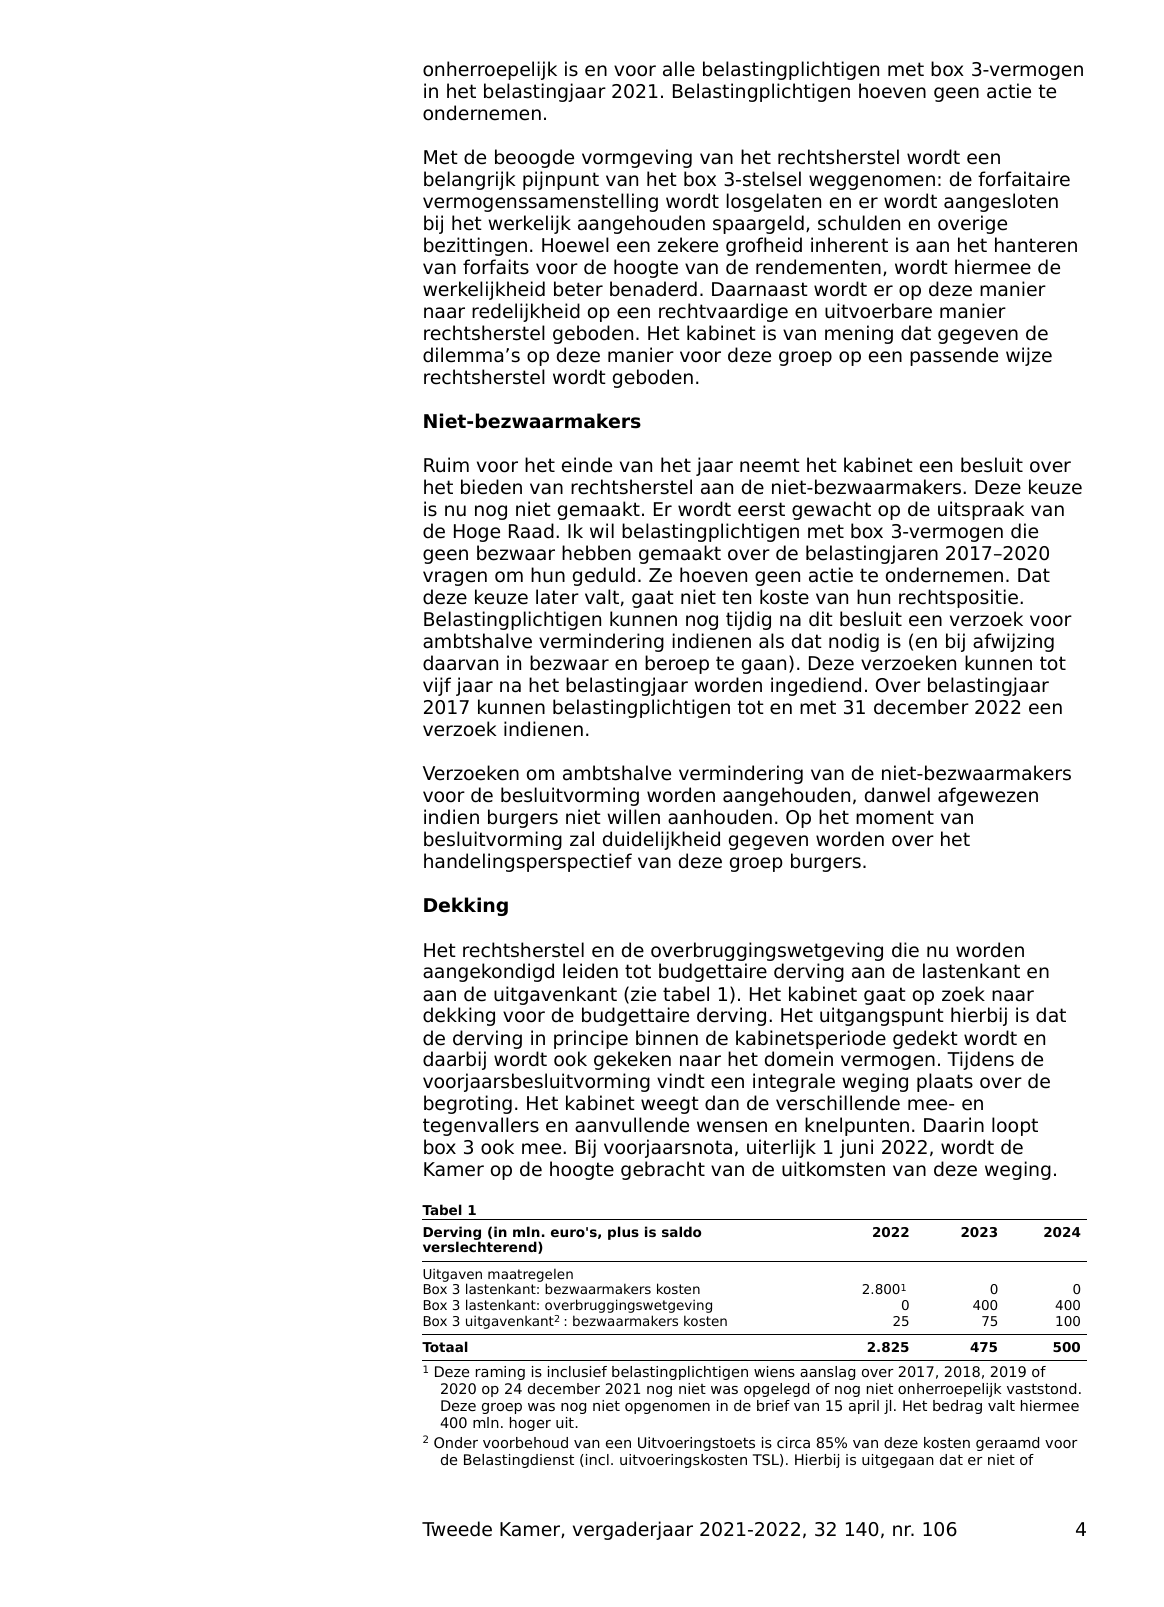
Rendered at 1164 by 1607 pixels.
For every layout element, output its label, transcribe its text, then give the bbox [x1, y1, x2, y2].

table_cell 0 [827, 1298, 915, 1314]
table_cell 2023 [915, 1220, 1004, 1261]
table_cell 25 [827, 1314, 915, 1334]
text onherroepelijk is en voor alle belastingplichtigen met box 3-vermogen in het belastingjaar 2021. Belastingplichtigen hoeven geen actie te ondernemen. [422, 59, 1087, 125]
table_cell 400 [915, 1298, 1004, 1314]
table_cell Box 3 lastenkant: overbruggingswetgeving [422, 1298, 827, 1314]
subtitle Dekking [422, 895, 1087, 917]
table_cell [915, 1262, 1004, 1282]
table_cell 2.825 [827, 1335, 915, 1360]
table_cell 75 [915, 1314, 1004, 1334]
table_cell Box 3 lastenkant: bezwaarmakers kosten [422, 1282, 827, 1298]
text Met de beoogde vormgeving van het rechtsherstel wordt een belangrijk pijnpunt van het box 3-stelsel weggenomen: de forfaitaire vermogenssamenstelling wordt losgelaten en er wordt aangesloten bij het werkelijk aangehouden spaargeld, schulden en overige bezittingen. Hoewel een zekere grofheid inherent is aan het hanteren van forfaits voor de hoogte van de rendementen, wordt hiermee de werkelijkheid beter benaderd. Daarnaast wordt er op deze manier naar redelijkheid op een rechtvaardige en uitvoerbare manier rechtsherstel geboden. Het kabinet is van mening dat gegeven de dilemma’s op deze manier voor deze groep op een passende wijze rechtsherstel wordt geboden. [422, 147, 1087, 389]
table_cell 0 [1004, 1282, 1087, 1298]
table_cell [1004, 1262, 1087, 1282]
table_cell 2024 [1004, 1220, 1087, 1261]
table_cell 475 [915, 1335, 1004, 1360]
table_cell 2022 [827, 1220, 915, 1261]
text Het rechtsherstel en de overbruggingswetgeving die nu worden aangekondigd leiden tot budgettaire derving aan de lastenkant en aan de uitgavenkant (zie tabel 1). Het kabinet gaat op zoek naar dekking voor de budgettaire derving. Het uitgangspunt hierbij is dat de derving in principe binnen de kabinetsperiode gedekt wordt en daarbij wordt ook gekeken naar het domein vermogen. Tijdens de voorjaarsbesluitvorming vindt een integrale weging plaats over de begroting. Het kabinet weegt dan de verschillende mee- en tegenvallers en aanvullende wensen en knelpunten. Daarin loopt box 3 ook mee. Bij voorjaarsnota, uiterlijk 1 juni 2022, wordt de Kamer op de hoogte gebracht van de uitkomsten van deze weging. [422, 939, 1087, 1181]
text Verzoeken om ambtshalve vermindering van de niet-bezwaarmakers voor de besluitvorming worden aangehouden, danwel afgewezen indien burgers niet willen aanhouden. Op het moment van besluitvorming zal duidelijkheid gegeven worden over het handelingsperspectief van deze groep burgers. [422, 763, 1087, 873]
table_cell 400 [1004, 1298, 1087, 1314]
table_cell 0 [915, 1282, 1004, 1298]
table_cell 2.8001 [827, 1282, 915, 1298]
table_cell Derving (in mln. euro's, plus is saldo verslechterend) [422, 1220, 827, 1261]
table_cell Box 3 uitgavenkant2: bezwaarmakers kosten [422, 1314, 827, 1334]
text Ruim voor het einde van het jaar neemt het kabinet een besluit over het bieden van rechtsherstel aan de niet-bezwaarmakers. Deze keuze is nu nog niet gemaakt. Er wordt eerst gewacht op de uitspraak van de Hoge Raad. Ik wil belastingplichtigen met box 3-vermogen die geen bezwaar hebben gemaakt over de belastingjaren 2017–2020 vragen om hun geduld. Ze hoeven geen actie te ondernemen. Dat deze keuze later valt, gaat niet ten koste van hun rechtspositie. Belastingplichtigen kunnen nog tijdig na dit besluit een verzoek voor ambtshalve vermindering indienen als dat nodig is (en bij afwijzing daarvan in bezwaar en beroep te gaan). Deze verzoeken kunnen tot vijf jaar na het belastingjaar worden ingediend. Over belastingjaar 2017 kunnen belastingplichtigen tot en met 31 december 2022 een verzoek indienen. [422, 455, 1087, 741]
subtitle Niet-bezwaarmakers [422, 411, 1087, 433]
table_cell Uitgaven maatregelen [422, 1262, 827, 1282]
table_cell Totaal [422, 1335, 827, 1360]
table_header Tabel 1 [422, 1203, 1087, 1219]
table_cell 100 [1004, 1314, 1087, 1334]
table_cell 1 Deze raming is inclusief belastingplichtigen wiens aanslag over 2017, 2018, 2019 of 2020 op 24 december 2021 nog niet was opgelegd of nog niet onherroepelijk vaststond. Deze groep was nog niet opgenomen in de brief van 15 april jl. Het bedrag valt hiermee 400 mln. hoger uit. 2 Onder voorbehoud van een Uitvoeringstoets is circa 85% van deze kosten geraamd voor de Belastingdienst (incl. uitvoeringskosten TSL). Hierbij is uitgegaan dat er niet of [422, 1361, 1087, 1468]
table_cell 500 [1004, 1335, 1087, 1360]
table_cell [827, 1262, 915, 1282]
